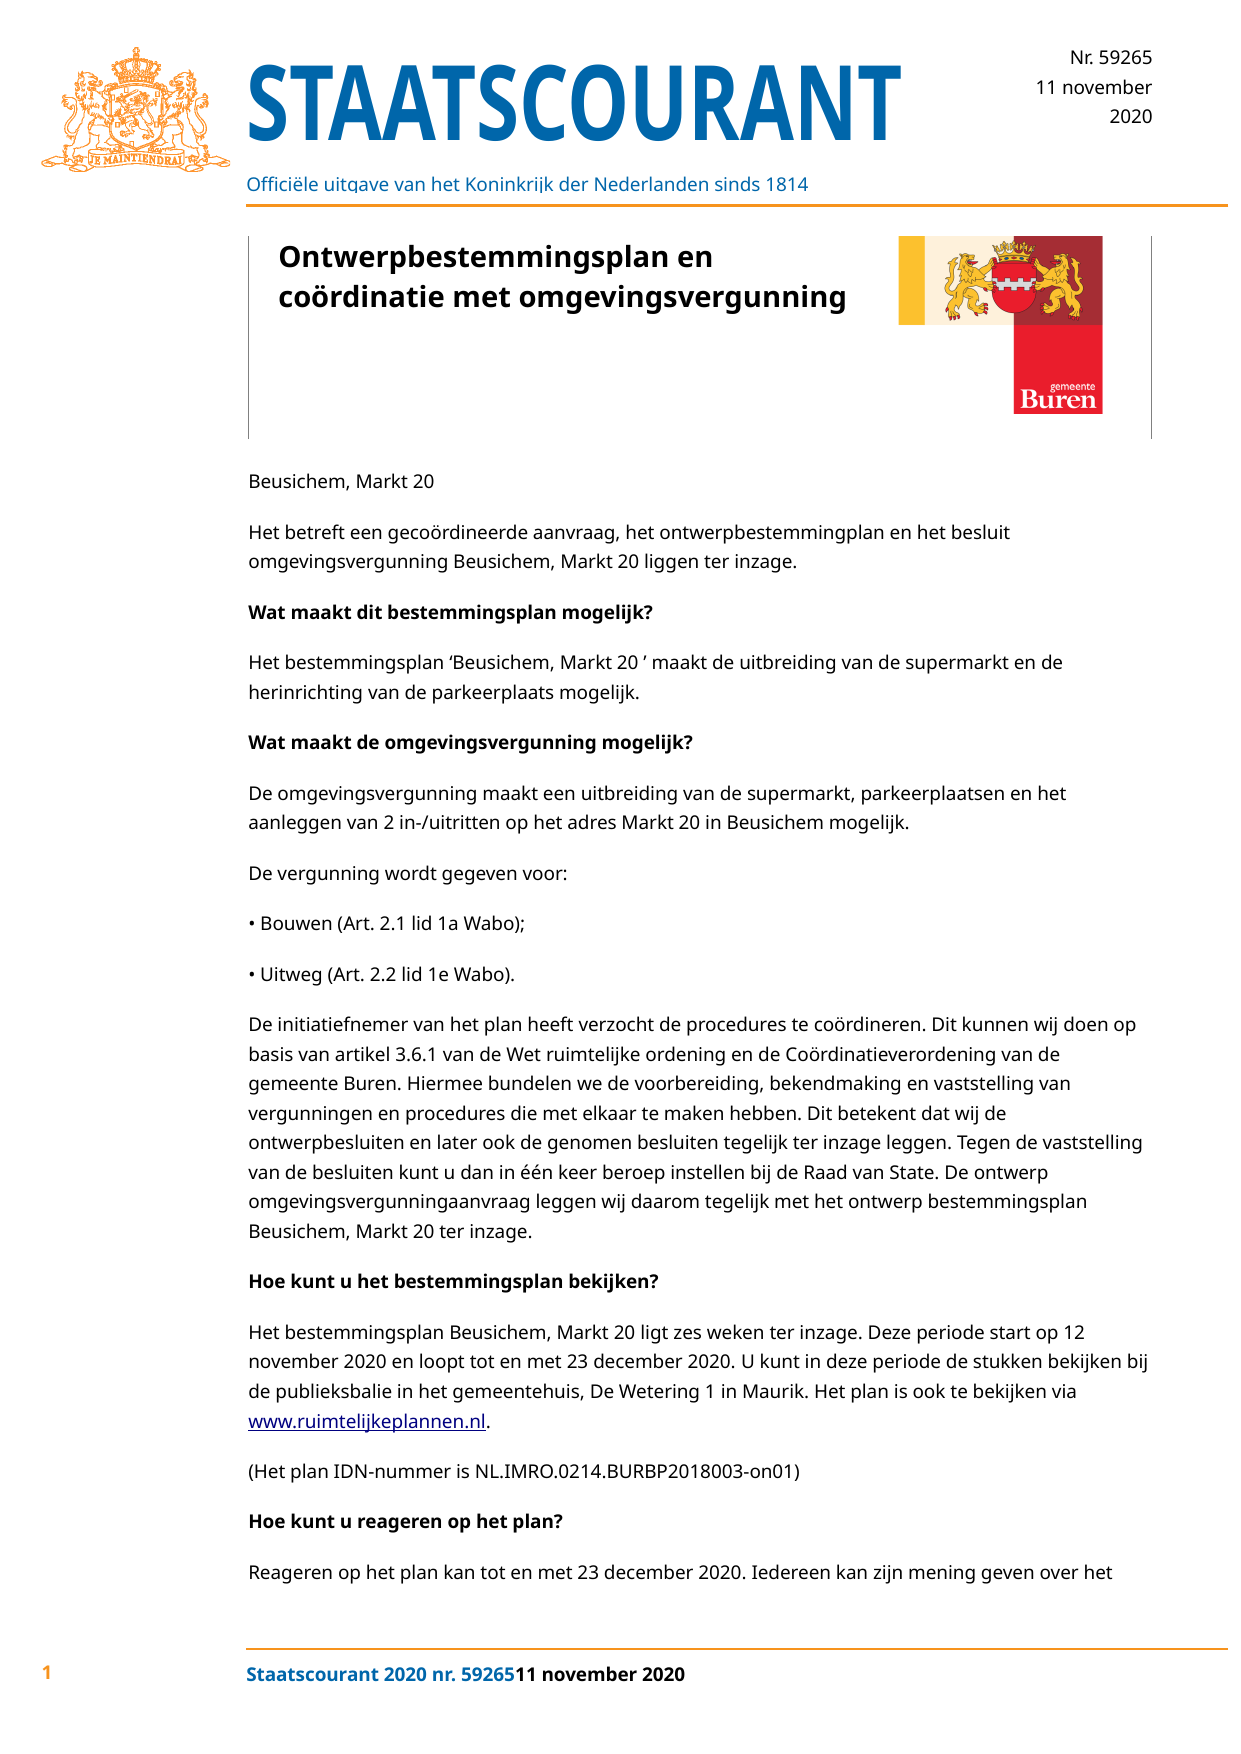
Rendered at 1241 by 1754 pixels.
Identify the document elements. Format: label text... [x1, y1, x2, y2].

picture [898, 236, 1103, 414]
text Hoe kunt u reageren op het plan? [248, 1509, 1152, 1534]
text Wat maakt de omgevingsvergunning mogelijk? [248, 729, 1152, 755]
table_header Ontwerpbestemmingsplan en coördinatie met omgevingsvergunning [249, 236, 850, 439]
text Hoe kunt u het bestemmingsplan bekijken? [248, 1269, 1152, 1294]
table_header [850, 414, 1151, 439]
text • Bouwen (Art. 2.1 lid 1a Wabo); [248, 910, 1152, 936]
text Het betreft een gecoördineerde aanvraag, het ontwerpbestemmingplan en het besluit omgevingsvergunning Beusichem, Markt 20 liggen ter inzage. [248, 519, 1152, 574]
text De initiatiefnemer van het plan heeft verzocht de procedures te coördineren. Dit kunnen wij doen op basis van artikel 3.6.1 van de Wet ruimtelijke ordening en de Coördinatieverordening van de gemeente Buren. Hiermee bundelen we de voorbereiding, bekendmaking en vaststelling van vergunningen en procedures die met elkaar te maken hebben. Dit betekent dat wij de ontwerpbesluiten en later ook de genomen besluiten tegelijk ter inzage leggen. Tegen de vaststelling van de besluiten kunt u dan in één keer beroep instellen bij de Raad van State. De ontwerp omgevingsvergunningaanvraag leggen wij daarom tegelijk met het ontwerp bestemmingsplan Beusichem, Markt 20 ter inzage. [248, 1011, 1152, 1244]
text (Het plan IDN-nummer is NL.IMRO.0214.BURBP2018003-on01) [248, 1458, 1152, 1484]
table_header [1103, 236, 1151, 413]
text Het bestemmingsplan Beusichem, Markt 20 ligt zes weken ter inzage. Deze periode start op 12 november 2020 en loopt tot en met 23 december 2020. U kunt in deze periode de stukken bekijken bij de publieksbalie in het gemeentehuis, De Wetering 1 in Maurik. Het plan is ook te bekijken via www.ruimtelijkeplannen.nl. [248, 1319, 1152, 1433]
text De omgevingsvergunning maakt een uitbreiding van de supermarkt, parkeerplaatsen en het aanleggen van 2 in-/uitritten op het adres Markt 20 in Beusichem mogelijk. [248, 780, 1152, 835]
text De vergunning wordt gegeven voor: [248, 860, 1152, 886]
text Reageren op het plan kan tot en met 23 december 2020. Iedereen kan zijn mening geven over het [248, 1559, 1152, 1585]
table_header [850, 236, 898, 413]
text Wat maakt dit bestemmingsplan mogelijk? [248, 599, 1152, 625]
picture [41, 47, 231, 172]
text Beusichem, Markt 20 [248, 469, 1152, 494]
text Het bestemmingsplan ‘Beusichem, Markt 20 ’ maakt de uitbreiding van de supermarkt en de herinrichting van de parkeerplaats mogelijk. [248, 649, 1152, 705]
text • Uitweg (Art. 2.2 lid 1e Wabo). [248, 961, 1152, 986]
